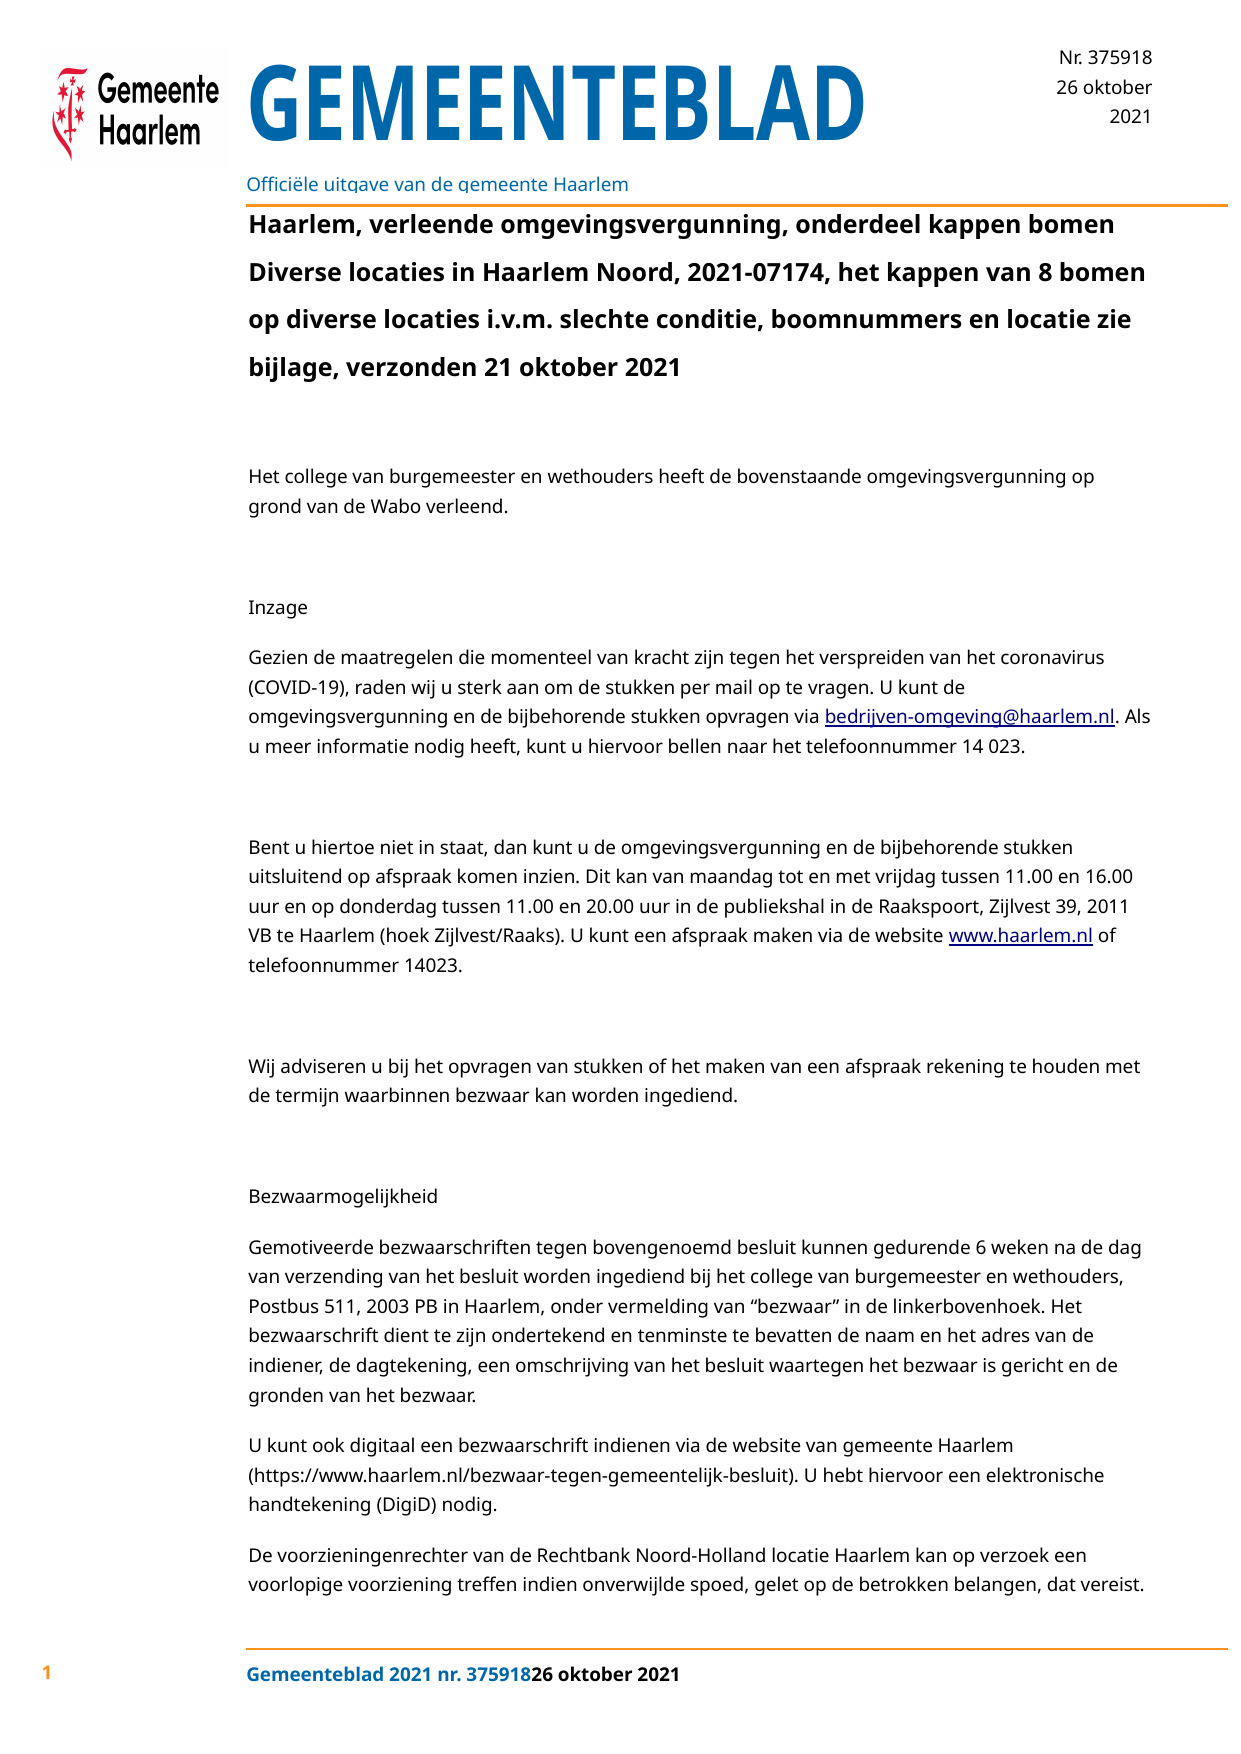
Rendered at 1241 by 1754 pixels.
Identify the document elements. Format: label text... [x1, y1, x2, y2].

text Inzage [248, 594, 1152, 620]
text Gemotiveerde bezwaarschriften tegen bovengenoemd besluit kunnen gedurende 6 weken na de dag van verzending van het besluit worden ingediend bij het college van burgemeester en wethouders, Postbus 511, 2003 PB in Haarlem, onder vermelding van “bezwaar” in de linkerbovenhoek. Het bezwaarschrift dient te zijn ondertekend en tenminste te bevatten de naam en het adres van de indiener, de dagtekening, een omschrijving van het besluit waartegen het bezwaar is gericht en de gronden van het bezwaar. [248, 1234, 1152, 1408]
text Bent u hiertoe niet in staat, dan kunt u de omgevingsvergunning en de bijbehorende stukken uitsluitend op afspraak komen inzien. Dit kan van maandag tot en met vrijdag tussen 11.00 en 16.00 uur en op donderdag tussen 11.00 en 20.00 uur in de publiekshal in de Raakspoort, Zijlvest 39, 2011 VB te Haarlem (hoek Zijlvest/Raaks). U kunt een afspraak maken via de website www.haarlem.nl of telefoonnummer 14023. [248, 834, 1152, 978]
text De voorzieningenrechter van de Rechtbank Noord-Holland locatie Haarlem kan op verzoek een voorlopige voorziening treffen indien onverwijlde spoed, gelet op de betrokken belangen, dat vereist. [248, 1542, 1152, 1597]
text Bezwaarmogelijkheid [248, 1183, 1152, 1209]
picture [41, 47, 231, 172]
text Het college van burgemeester en wethouders heeft de bovenstaande omgevingsvergunning op grond van de Wabo verleend. [248, 463, 1152, 519]
text Wij adviseren u bij het opvragen van stukken of het maken van een afspraak rekening te houden met de termijn waarbinnen bezwaar kan worden ingediend. [248, 1053, 1152, 1108]
text Gezien de maatregelen die momenteel van kracht zijn tegen het verspreiden van het coronavirus (COVID-19), raden wij u sterk aan om de stukken per mail op te vragen. U kunt de omgevingsvergunning en de bijbehorende stukken opvragen via bedrijven-omgeving@haarlem.nl. Als u meer informatie nodig heeft, kunt u hiervoor bellen naar het telefoonnummer 14 023. [248, 644, 1152, 759]
text Haarlem, verleende omgevingsvergunning, onderdeel kappen bomen Diverse locaties in Haarlem Noord, 2021-07174, het kappen van 8 bomen op diverse locaties i.v.m. slechte conditie, boomnummers en locatie zie bijlage, verzonden 21 oktober 2021 [248, 207, 1152, 384]
text U kunt ook digitaal een bezwaarschrift indienen via de website van gemeente Haarlem (https://www.haarlem.nl/bezwaar-tegen-gemeentelijk-besluit). U hebt hiervoor een elektronische handtekening (DigiD) nodig. [248, 1432, 1152, 1517]
